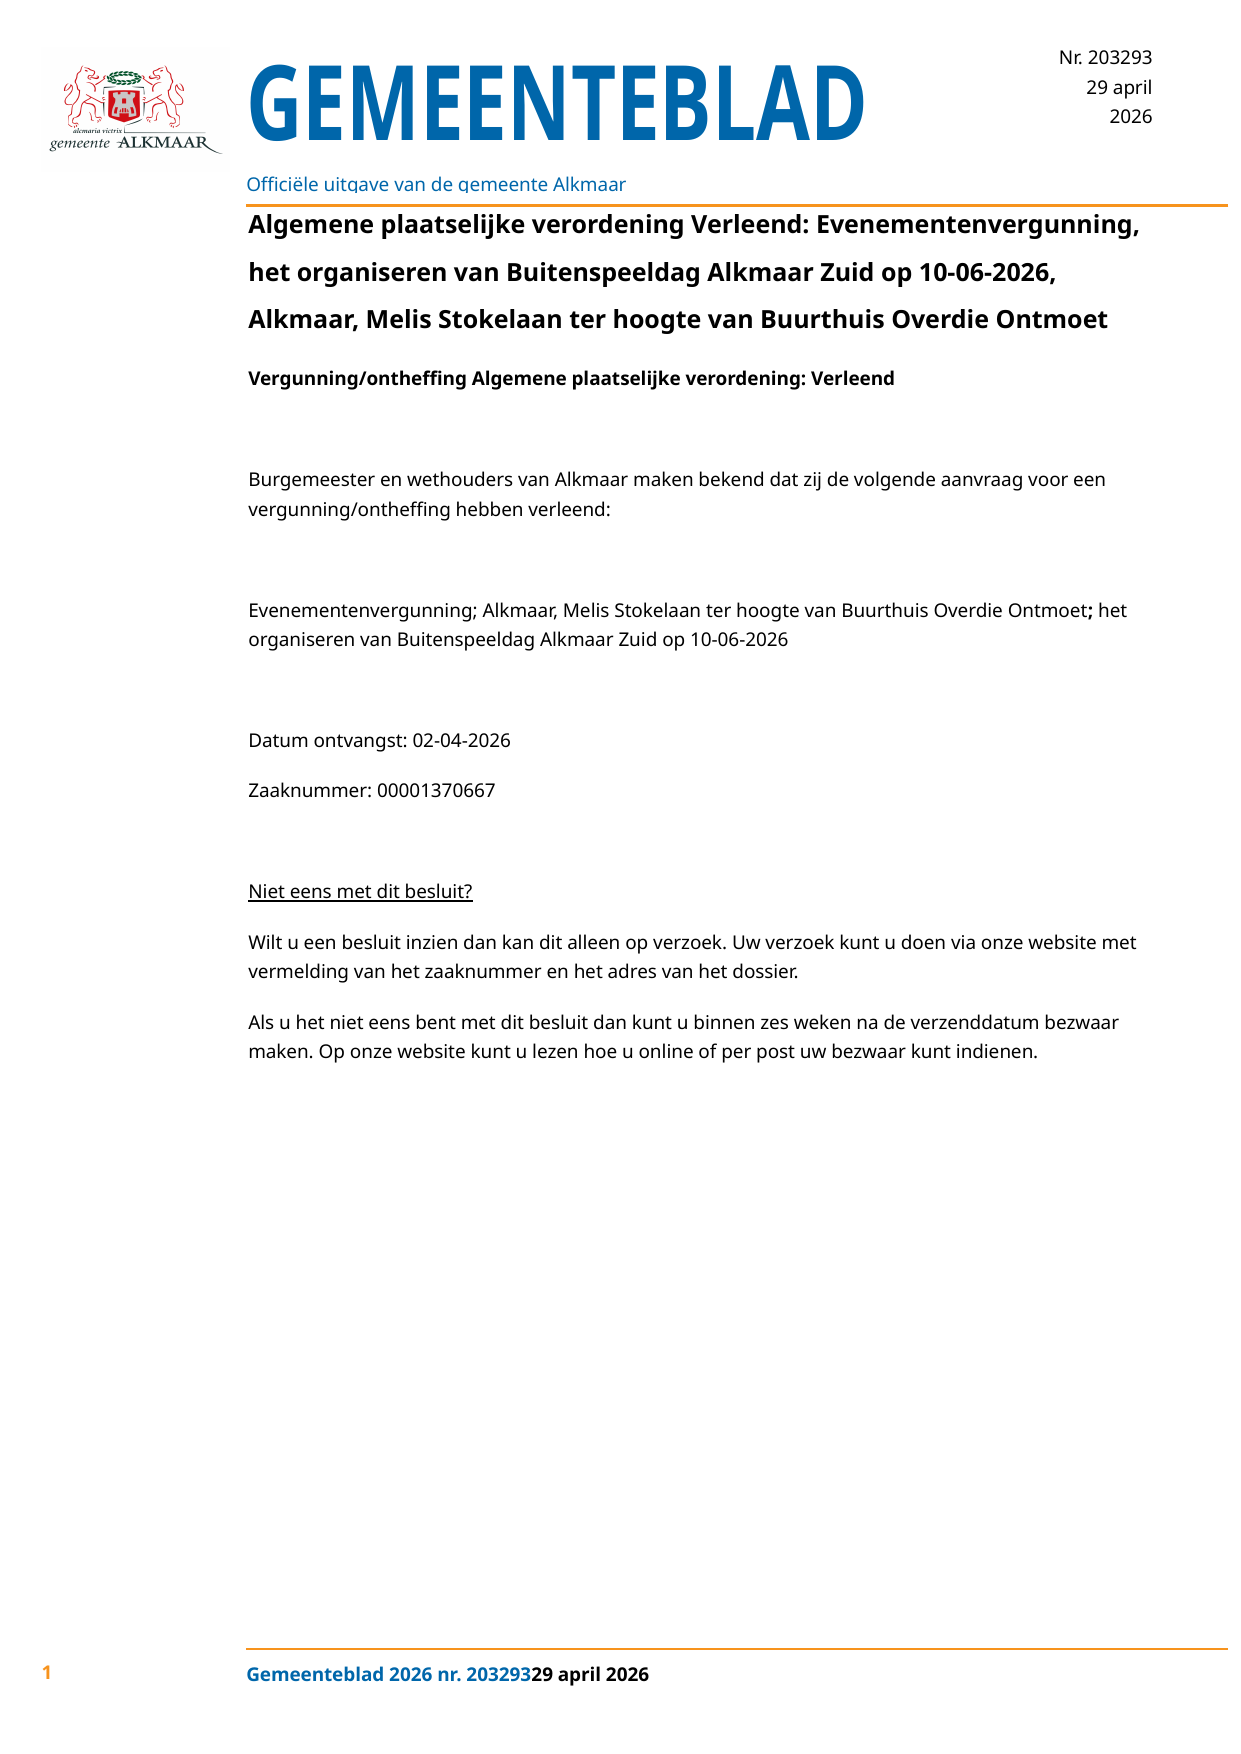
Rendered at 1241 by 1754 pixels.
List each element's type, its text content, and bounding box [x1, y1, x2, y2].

text Evenementenvergunning; Alkmaar, Melis Stokelaan ter hoogte van Buurthuis Overdie Ontmoet; het organiseren van Buitenspeeldag Alkmaar Zuid op 10-06-2026 [248, 597, 1152, 652]
text Vergunning/ontheffing Algemene plaatselijke verordening: Verleend [248, 366, 1152, 391]
text Datum ontvangst: 02-04-2026 [248, 727, 1152, 753]
text Algemene plaatselijke verordening Verleend: Evenementenvergunning, het organiseren van Buitenspeeldag Alkmaar Zuid op 10-06-2026, Alkmaar, Melis Stokelaan ter hoogte van Buurthuis Overdie Ontmoet [248, 207, 1152, 336]
text Als u het niet eens bent met dit besluit dan kunt u binnen zes weken na de verzenddatum bezwaar maken. Op onze website kunt u lezen hoe u online of per post uw bezwaar kunt indienen. [248, 1009, 1152, 1064]
text Zaaknummer: 00001370667 [248, 778, 1152, 803]
text Wilt u een besluit inzien dan kan dit alleen op verzoek. Uw verzoek kunt u doen via onze website met vermelding van het zaaknummer en het adres van het dossier. [248, 929, 1152, 984]
picture [41, 47, 231, 172]
text Niet eens met dit besluit? [248, 878, 1152, 904]
text Burgemeester en wethouders van Alkmaar maken bekend dat zij de volgende aanvraag voor een vergunning/ontheffing hebben verleend: [248, 466, 1152, 522]
